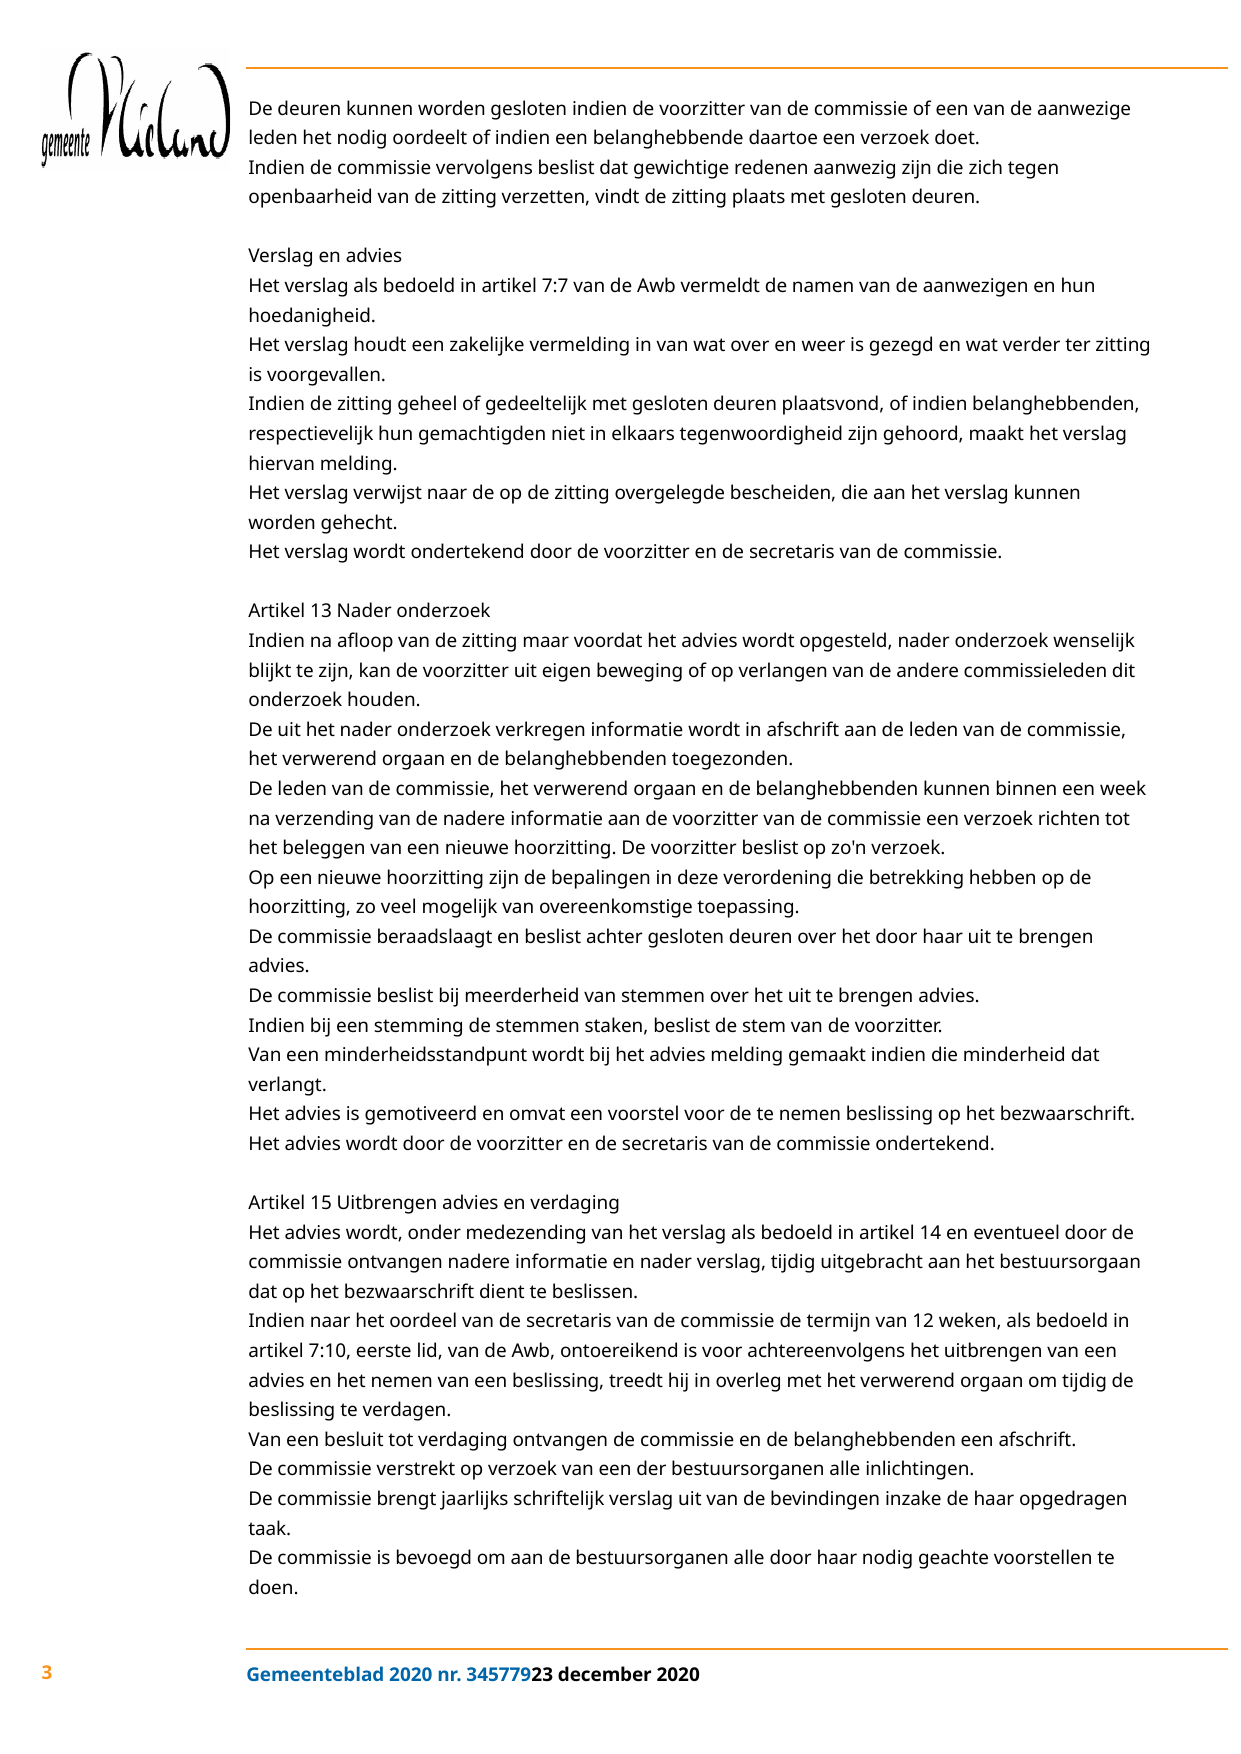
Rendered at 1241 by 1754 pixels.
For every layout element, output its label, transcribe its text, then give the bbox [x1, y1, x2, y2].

text De deuren kunnen worden gesloten indien de voorzitter van de commissie of een van de aanwezige leden het nodig oordeelt of indien een belanghebbende daartoe een verzoek doet. [248, 95, 1152, 150]
text Artikel 15 Uitbrengen advies en verdaging [248, 1189, 1152, 1215]
text Van een minderheidsstandpunt wordt bij het advies melding gemaakt indien die minderheid dat verlangt. [248, 1041, 1152, 1097]
text Het advies is gemotiveerd en omvat een voorstel voor de te nemen beslissing op het bezwaarschrift. [248, 1101, 1152, 1126]
text De commissie verstrekt op verzoek van een der bestuursorganen alle inlichtingen. [248, 1456, 1152, 1481]
text De commissie beslist bij meerderheid van stemmen over het uit te brengen advies. [248, 982, 1152, 1008]
text De commissie is bevoegd om aan de bestuursorganen alle door haar nodig geachte voorstellen te doen. [248, 1544, 1152, 1600]
text Indien naar het oordeel van de secretaris van de commissie de termijn van 12 weken, als bedoeld in artikel 7:10, eerste lid, van de Awb, ontoereikend is voor achtereenvolgens het uitbrengen van een advies en het nemen van een beslissing, treedt hij in overleg met het verwerend orgaan om tijdig de beslissing te verdagen. [248, 1308, 1152, 1422]
picture [41, 47, 231, 172]
text Indien de commissie vervolgens beslist dat gewichtige redenen aanwezig zijn die zich tegen openbaarheid van de zitting verzetten, vindt de zitting plaats met gesloten deuren. [248, 154, 1152, 209]
text De commissie beraadslaagt en beslist achter gesloten deuren over het door haar uit te brengen advies. [248, 923, 1152, 978]
text Het advies wordt, onder medezending van het verslag als bedoeld in artikel 14 en eventueel door de commissie ontvangen nadere informatie en nader verslag, tijdig uitgebracht aan het bestuursorgaan dat op het bezwaarschrift dient te beslissen. [248, 1219, 1152, 1304]
text Indien de zitting geheel of gedeeltelijk met gesloten deuren plaatsvond, of indien belanghebbenden, respectievelijk hun gemachtigden niet in elkaars tegenwoordigheid zijn gehoord, maakt het verslag hiervan melding. [248, 391, 1152, 476]
text Op een nieuwe hoorzitting zijn de bepalingen in deze verordening die betrekking hebben op de hoorzitting, zo veel mogelijk van overeenkomstige toepassing. [248, 864, 1152, 919]
text Indien na afloop van de zitting maar voordat het advies wordt opgesteld, nader onderzoek wenselijk blijkt te zijn, kan de voorzitter uit eigen beweging of op verlangen van de andere commissieleden dit onderzoek houden. [248, 627, 1152, 712]
text Het verslag verwijst naar de op de zitting overgelegde bescheiden, die aan het verslag kunnen worden gehecht. [248, 479, 1152, 535]
text Het advies wordt door de voorzitter en de secretaris van de commissie ondertekend. [248, 1130, 1152, 1156]
text Indien bij een stemming de stemmen staken, beslist de stem van de voorzitter. [248, 1012, 1152, 1038]
text Het verslag als bedoeld in artikel 7:7 van de Awb vermeldt de namen van de aanwezigen en hun hoedanigheid. [248, 272, 1152, 328]
text De leden van de commissie, het verwerend orgaan en de belanghebbenden kunnen binnen een week na verzending van de nadere informatie aan de voorzitter van de commissie een verzoek richten tot het beleggen van een nieuwe hoorzitting. De voorzitter beslist op zo'n verzoek. [248, 775, 1152, 860]
text Verslag en advies [248, 243, 1152, 268]
text Van een besluit tot verdaging ontvangen de commissie en de belanghebbenden een afschrift. [248, 1426, 1152, 1452]
text Het verslag houdt een zakelijke vermelding in van wat over en weer is gezegd en wat verder ter zitting is voorgevallen. [248, 331, 1152, 387]
text De uit het nader onderzoek verkregen informatie wordt in afschrift aan de leden van de commissie, het verwerend orgaan en de belanghebbenden toegezonden. [248, 716, 1152, 771]
text De commissie brengt jaarlijks schriftelijk verslag uit van de bevindingen inzake de haar opgedragen taak. [248, 1485, 1152, 1541]
text Artikel 13 Nader onderzoek [248, 598, 1152, 623]
text Het verslag wordt ondertekend door de voorzitter en de secretaris van de commissie. [248, 538, 1152, 564]
